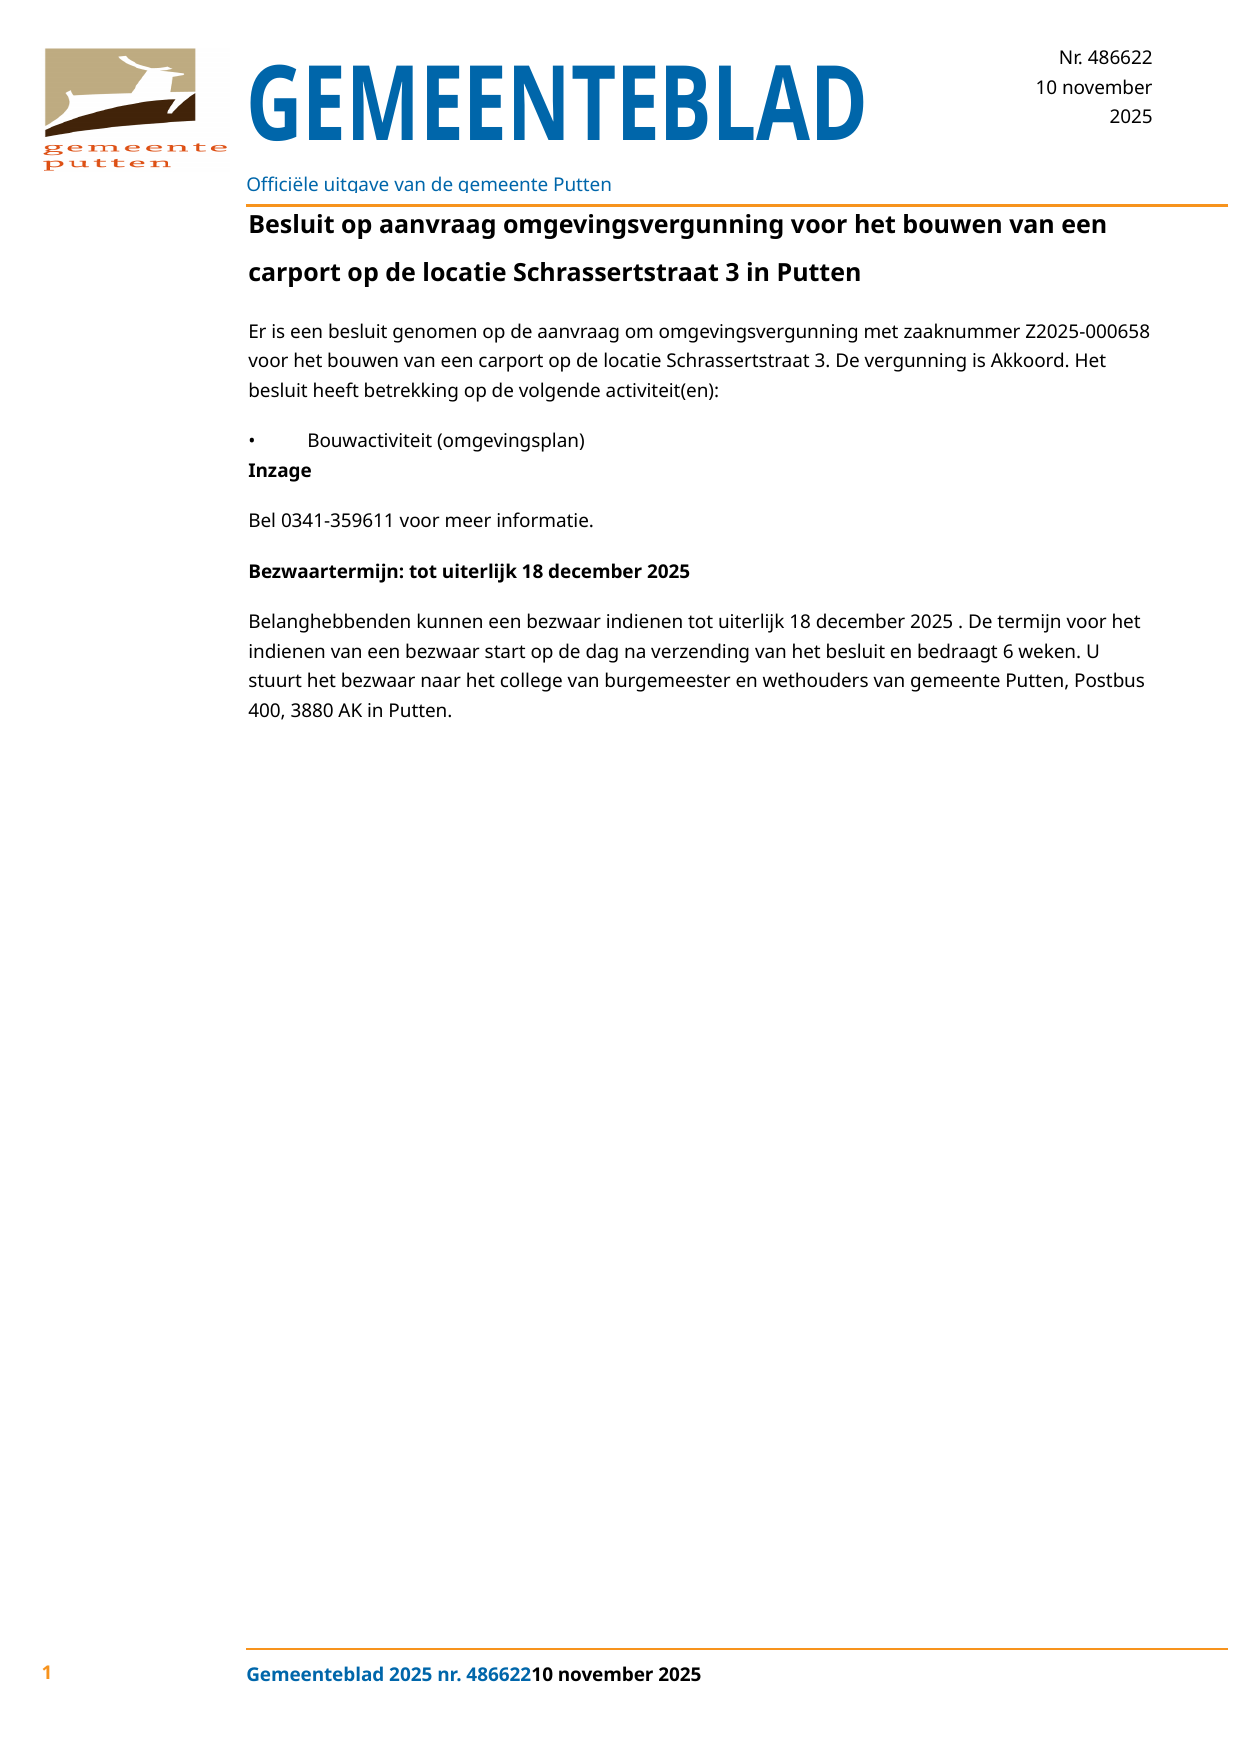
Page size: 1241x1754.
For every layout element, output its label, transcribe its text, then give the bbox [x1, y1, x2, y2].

text Besluit op aanvraag omgevingsvergunning voor het bouwen van een carport op de locatie Schrassertstraat 3 in Putten [248, 207, 1152, 288]
text Belanghebbenden kunnen een bezwaar indienen tot uiterlijk 18 december 2025 . De termijn voor het indienen van een bezwaar start op de dag na verzending van het besluit en bedraagt 6 weken. U stuurt het bezwaar naar het college van burgemeester en wethouders van gemeente Putten, Postbus 400, 3880 AK in Putten. [248, 608, 1152, 723]
text Bel 0341-359611 voor meer informatie. [248, 507, 1152, 533]
list Bouwactiviteit (omgevingsplan) [248, 427, 1152, 453]
text Inzage [248, 457, 1152, 483]
text Bezwaartermijn: tot uiterlijk 18 december 2025 [248, 558, 1152, 584]
picture [41, 47, 231, 172]
text Er is een besluit genomen op de aanvraag om omgevingsvergunning met zaaknummer Z2025-000658 voor het bouwen van een carport op de locatie Schrassertstraat 3. De vergunning is Akkoord. Het besluit heeft betrekking op de volgende activiteit(en): [248, 318, 1152, 403]
